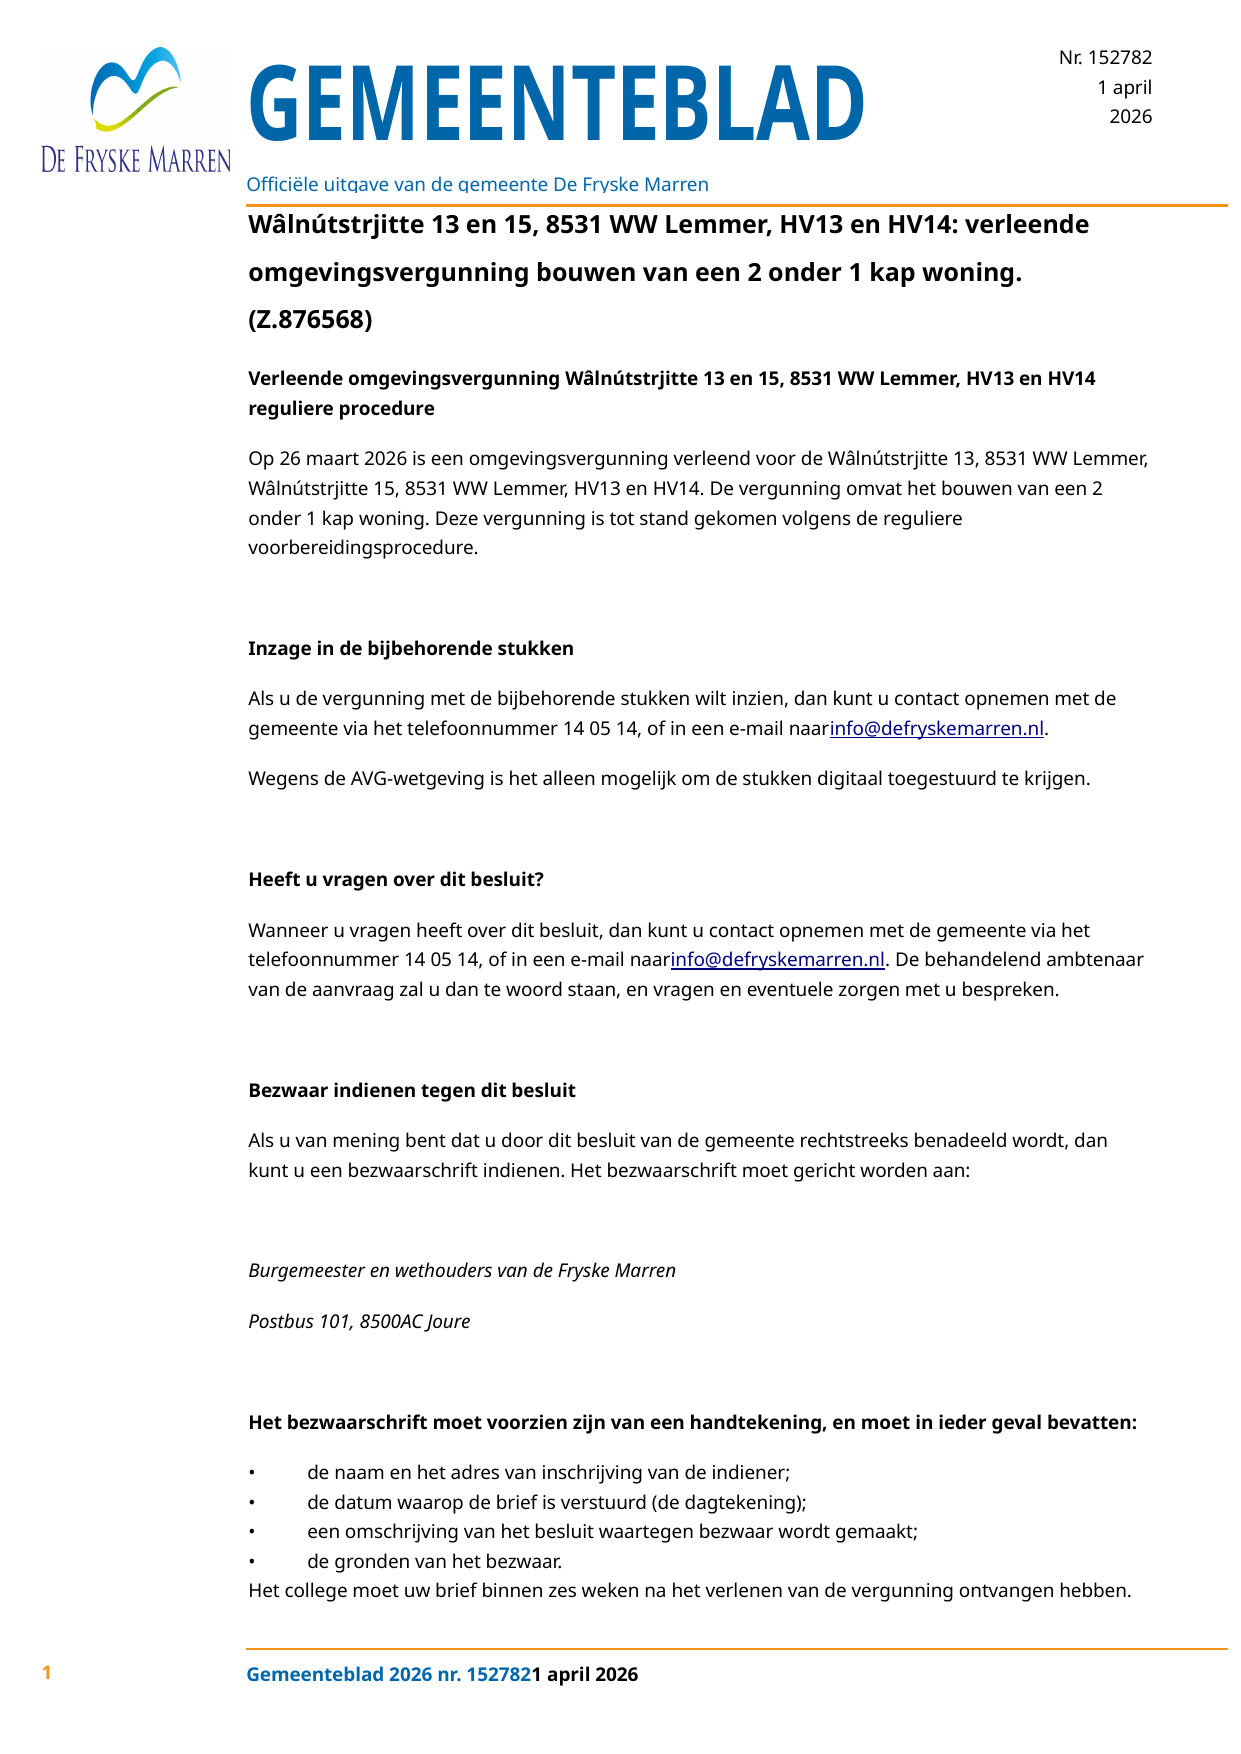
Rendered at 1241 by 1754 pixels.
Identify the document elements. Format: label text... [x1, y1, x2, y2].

picture [41, 47, 231, 172]
text Als u de vergunning met de bijbehorende stukken wilt inzien, dan kunt u contact opnemen met de gemeente via het telefoonnummer 14 05 14, of in een e-mail naarinfo@defryskemarren.nl. [248, 686, 1152, 741]
text Verleende omgevingsvergunning Wâlnútstrjitte 13 en 15, 8531 WW Lemmer, HV13 en HV14 reguliere procedure [248, 366, 1152, 421]
text Op 26 maart 2026 is een omgevingsvergunning verleend voor de Wâlnútstrjitte 13, 8531 WW Lemmer, Wâlnútstrjitte 15, 8531 WW Lemmer, HV13 en HV14. De vergunning omvat het bouwen van een 2 onder 1 kap woning. Deze vergunning is tot stand gekomen volgens de reguliere voorbereidingsprocedure. [248, 446, 1152, 560]
list de datum waarop de brief is verstuurd (de dagtekening); [248, 1489, 1152, 1514]
list de naam en het adres van inschrijving van de indiener; [248, 1459, 1152, 1485]
text Burgemeester en wethouders van de Fryske Marren [248, 1258, 1152, 1283]
text Inzage in de bijbehorende stukken [248, 635, 1152, 661]
text Heeft u vragen over dit besluit? [248, 866, 1152, 892]
text Wegens de AVG-wetgeving is het alleen mogelijk om de stukken digitaal toegestuurd te krijgen. [248, 766, 1152, 791]
text Bezwaar indienen tegen dit besluit [248, 1077, 1152, 1102]
text Postbus 101, 8500AC Joure [248, 1308, 1152, 1334]
text Wanneer u vragen heeft over dit besluit, dan kunt u contact opnemen met de gemeente via het telefoonnummer 14 05 14, of in een e-mail naarinfo@defryskemarren.nl. De behandelend ambtenaar van de aanvraag zal u dan te woord staan, en vragen en eventuele zorgen met u bespreken. [248, 917, 1152, 1002]
text Het bezwaarschrift moet voorzien zijn van een handtekening, en moet in ieder geval bevatten: [248, 1409, 1152, 1434]
list de gronden van het bezwaar. [248, 1548, 1152, 1574]
text Wâlnútstrjitte 13 en 15, 8531 WW Lemmer, HV13 en HV14: verleende omgevingsvergunning bouwen van een 2 onder 1 kap woning. (Z.876568) [248, 207, 1152, 336]
text Het college moet uw brief binnen zes weken na het verlenen van de vergunning ontvangen hebben. [248, 1578, 1152, 1603]
list een omschrijving van het besluit waartegen bezwaar wordt gemaakt; [248, 1518, 1152, 1544]
text Als u van mening bent dat u door dit besluit van de gemeente rechtstreeks benadeeld wordt, dan kunt u een bezwaarschrift indienen. Het bezwaarschrift moet gericht worden aan: [248, 1127, 1152, 1182]
